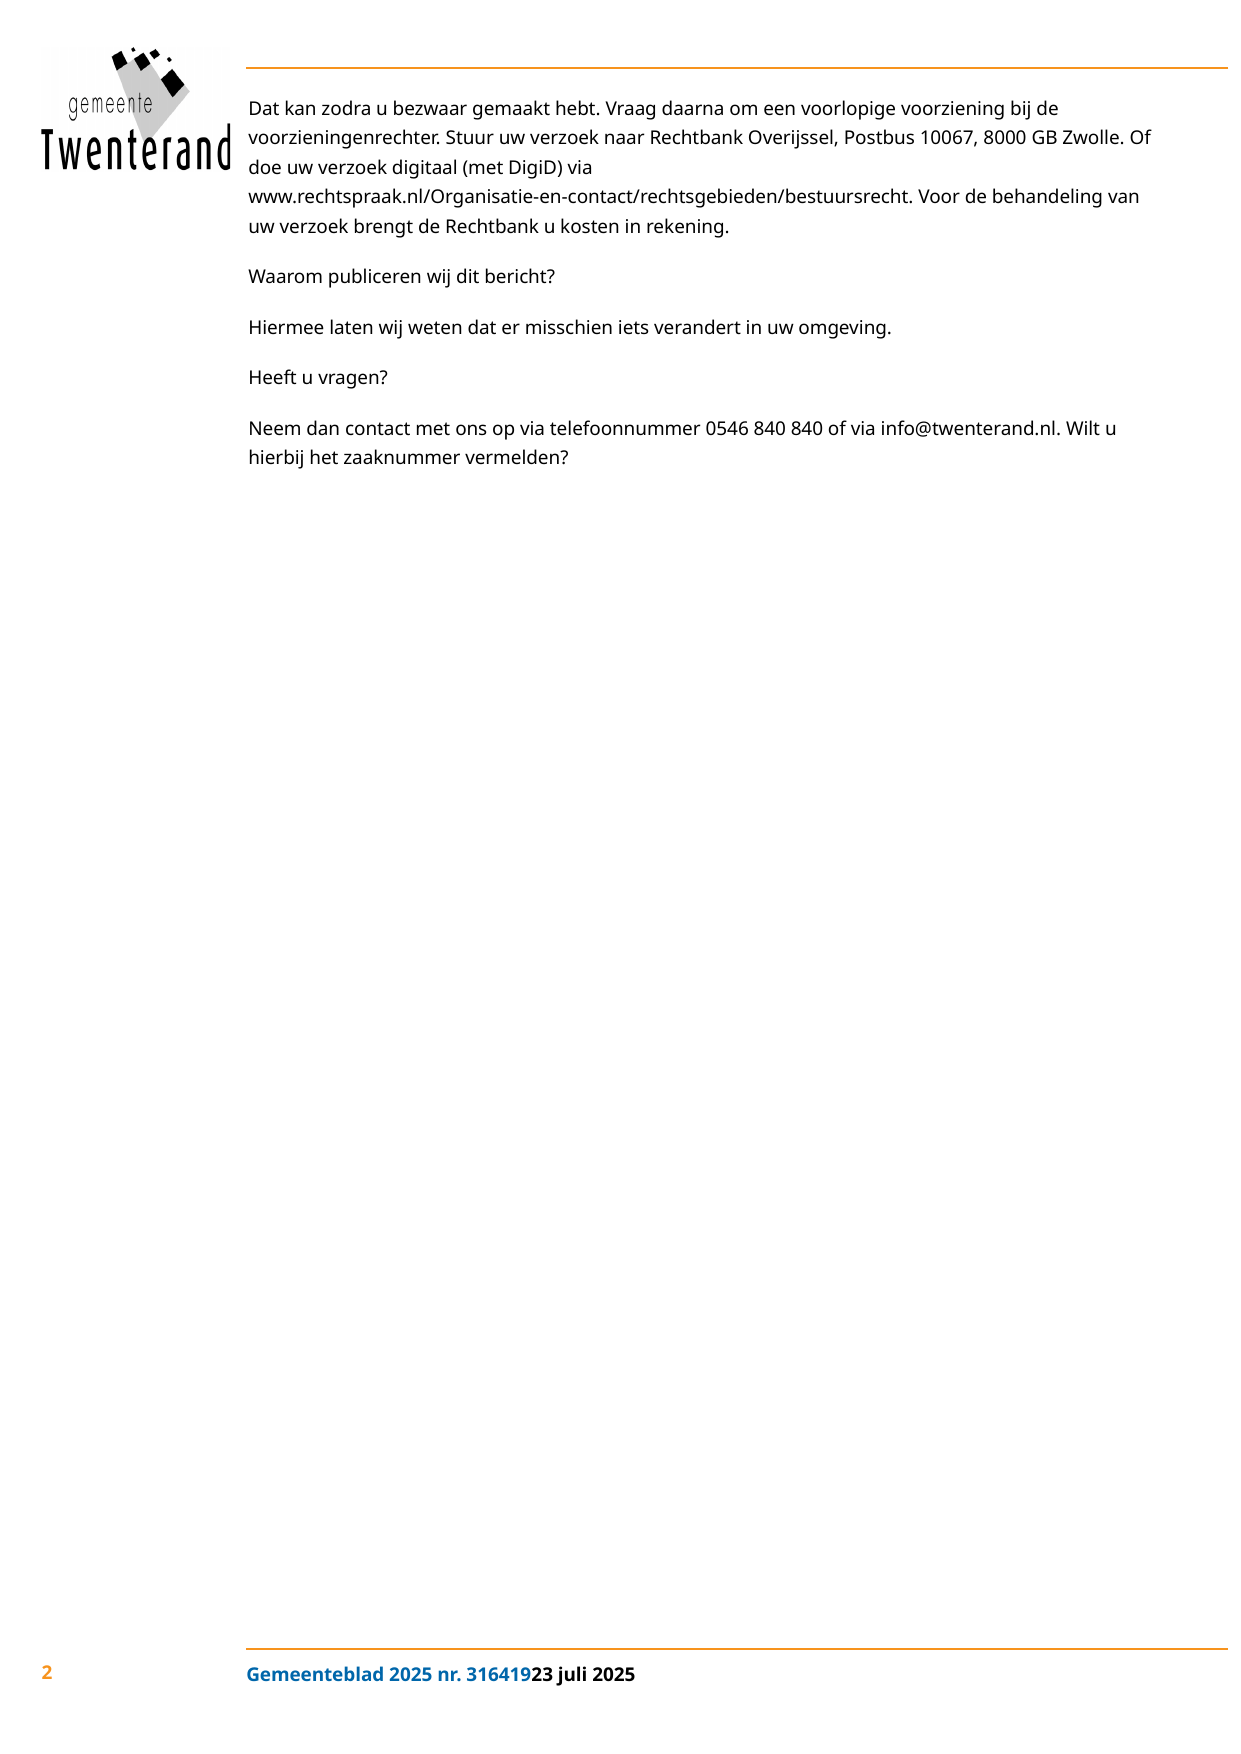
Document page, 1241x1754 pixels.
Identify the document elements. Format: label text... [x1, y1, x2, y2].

picture [41, 47, 231, 172]
text Heeft u vragen? [248, 364, 1152, 390]
text Hiermee laten wij weten dat er misschien iets verandert in uw omgeving. [248, 314, 1152, 340]
text Dat kan zodra u bezwaar gemaakt hebt. Vraag daarna om een voorlopige voorziening bij de voorzieningenrechter. Stuur uw verzoek naar Rechtbank Overijssel, Postbus 10067, 8000 GB Zwolle. Of doe uw verzoek digitaal (met DigiD) via www.rechtspraak.nl/Organisatie-en-contact/rechtsgebieden/bestuursrecht. Voor de behandeling van uw verzoek brengt de Rechtbank u kosten in rekening. [248, 95, 1152, 239]
text Waarom publiceren wij dit bericht? [248, 263, 1152, 289]
text Neem dan contact met ons op via telefoonnummer 0546 840 840 of via info@twenterand.nl. Wilt u hierbij het zaaknummer vermelden? [248, 415, 1152, 470]
